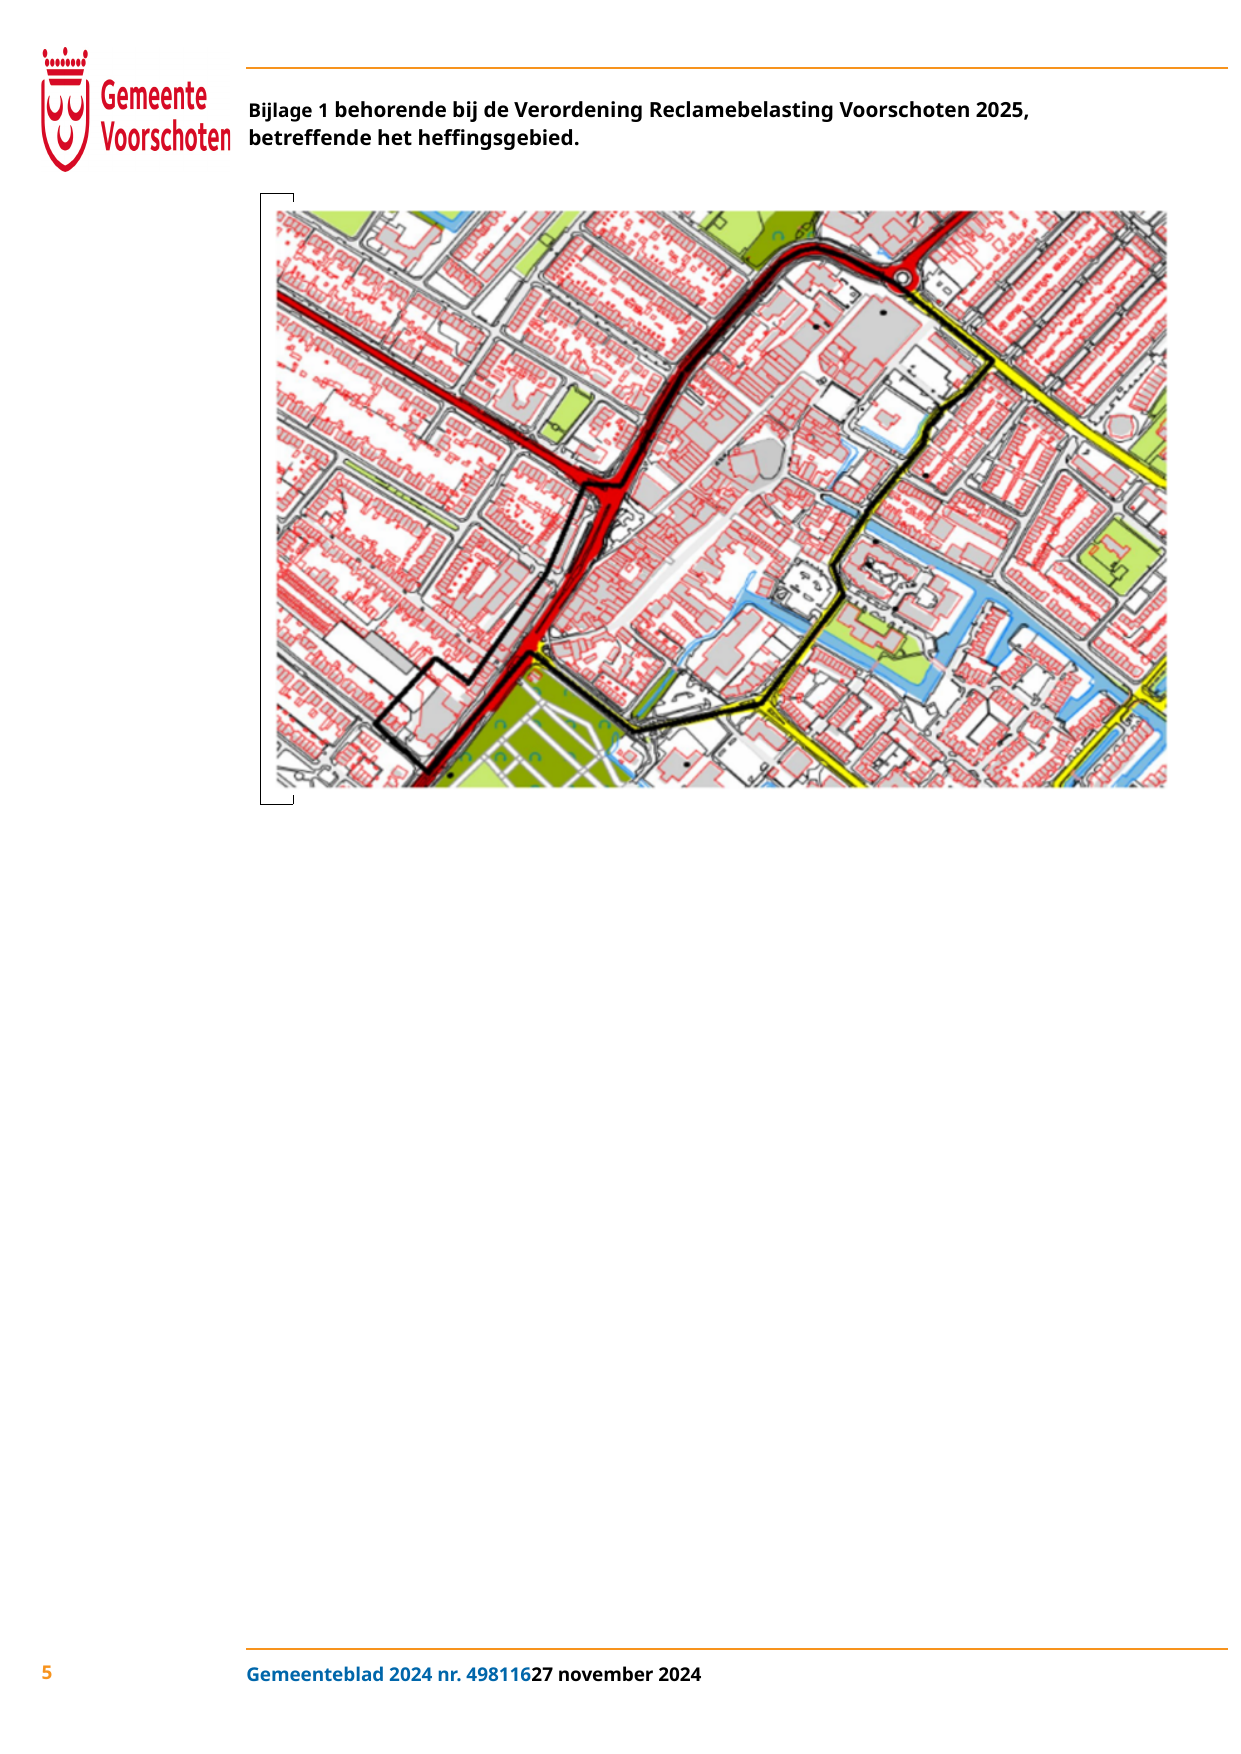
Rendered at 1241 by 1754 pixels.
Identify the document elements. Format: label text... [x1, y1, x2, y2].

text Bijlage 1 behorende bij de Verordening Reclamebelasting Voorschoten 2025, betreffende het heffingsgebied. [248, 95, 1152, 152]
picture [41, 47, 231, 172]
picture [268, 202, 1173, 795]
